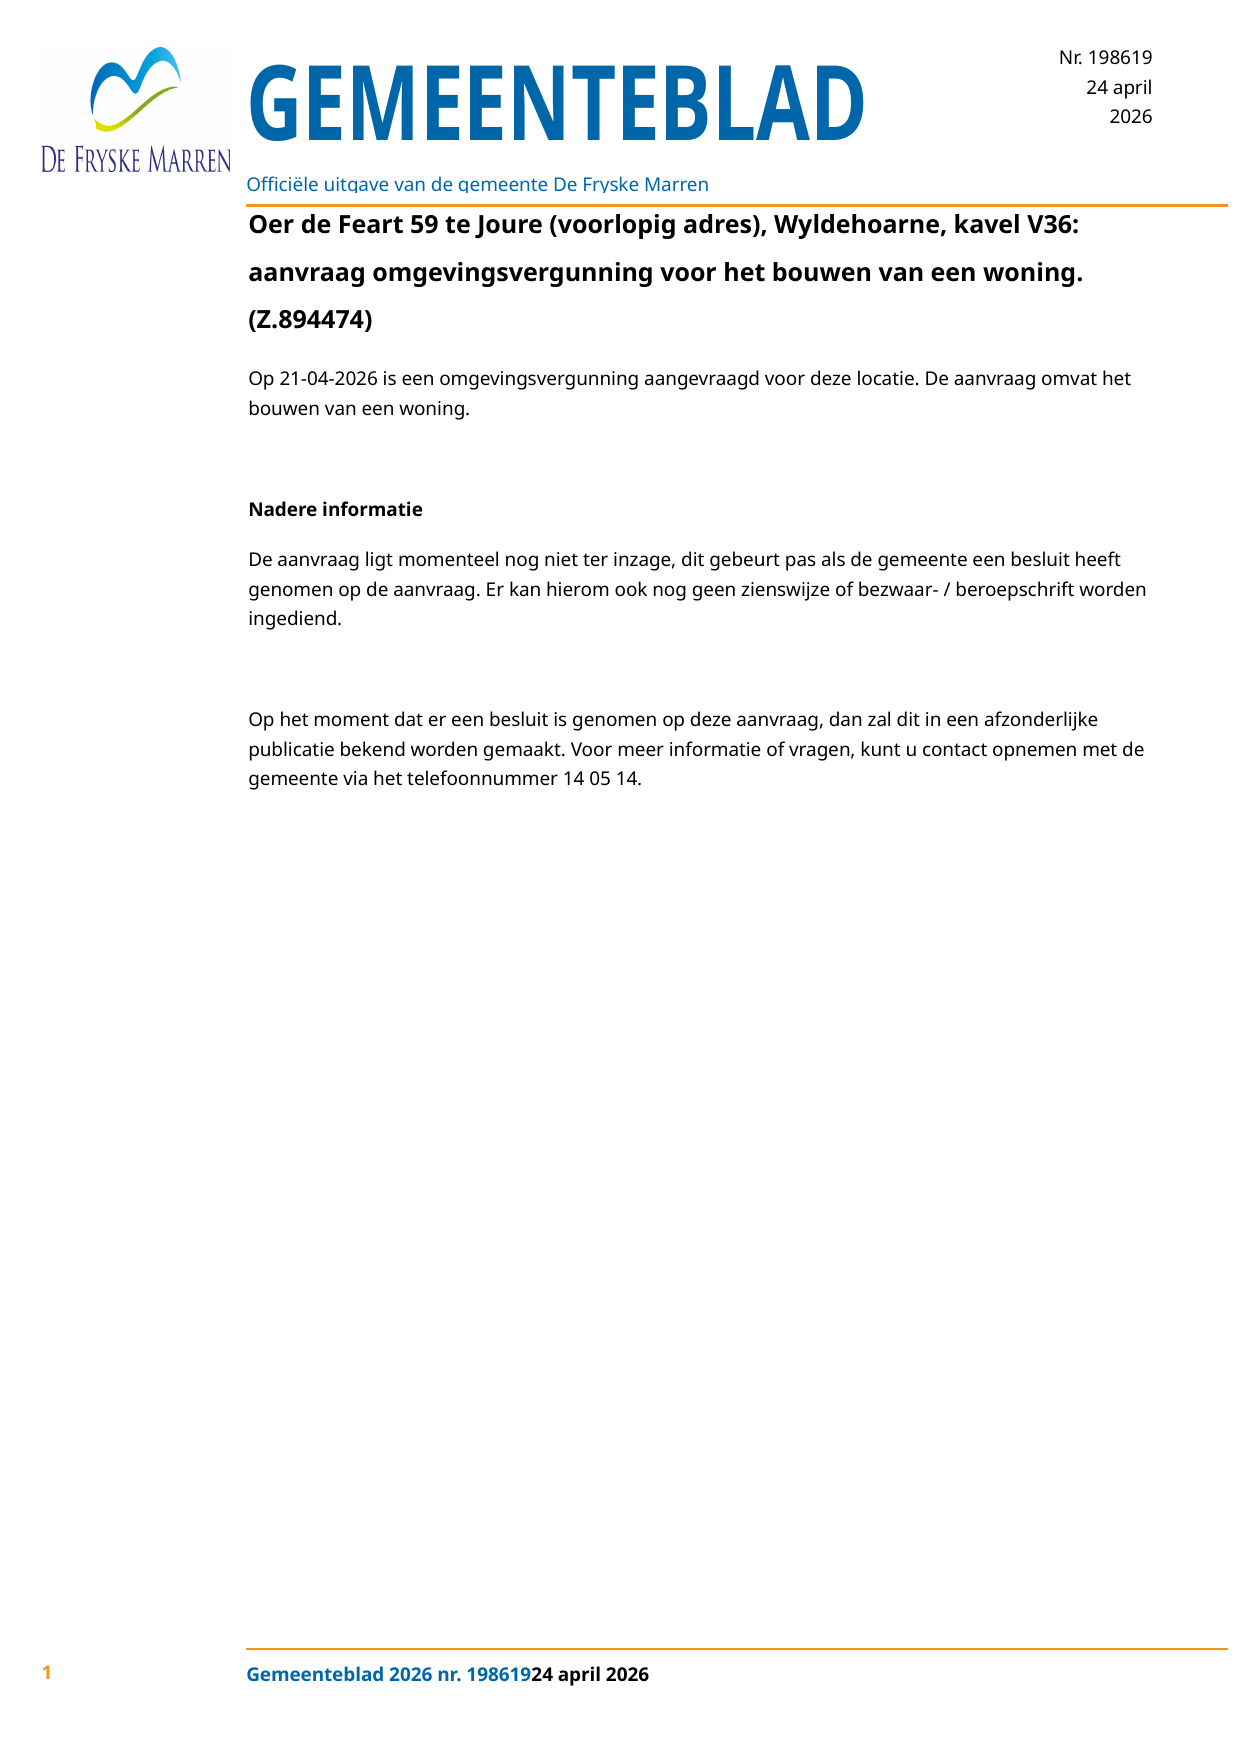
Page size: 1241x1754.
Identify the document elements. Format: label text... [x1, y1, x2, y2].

text De aanvraag ligt momenteel nog niet ter inzage, dit gebeurt pas als de gemeente een besluit heeft genomen op de aanvraag. Er kan hierom ook nog geen zienswijze of bezwaar- / beroepschrift worden ingediend. [248, 546, 1152, 631]
text Op 21-04-2026 is een omgevingsvergunning aangevraagd voor deze locatie. De aanvraag omvat het bouwen van een woning. [248, 366, 1152, 421]
picture [41, 47, 231, 172]
text Nadere informatie [248, 496, 1152, 522]
text Op het moment dat er een besluit is genomen op deze aanvraag, dan zal dit in een afzonderlijke publicatie bekend worden gemaakt. Voor meer informatie of vragen, kunt u contact opnemen met de gemeente via het telefoonnummer 14 05 14. [248, 706, 1152, 791]
text Oer de Feart 59 te Joure (voorlopig adres), Wyldehoarne, kavel V36: aanvraag omgevingsvergunning voor het bouwen van een woning. (Z.894474) [248, 207, 1152, 336]
